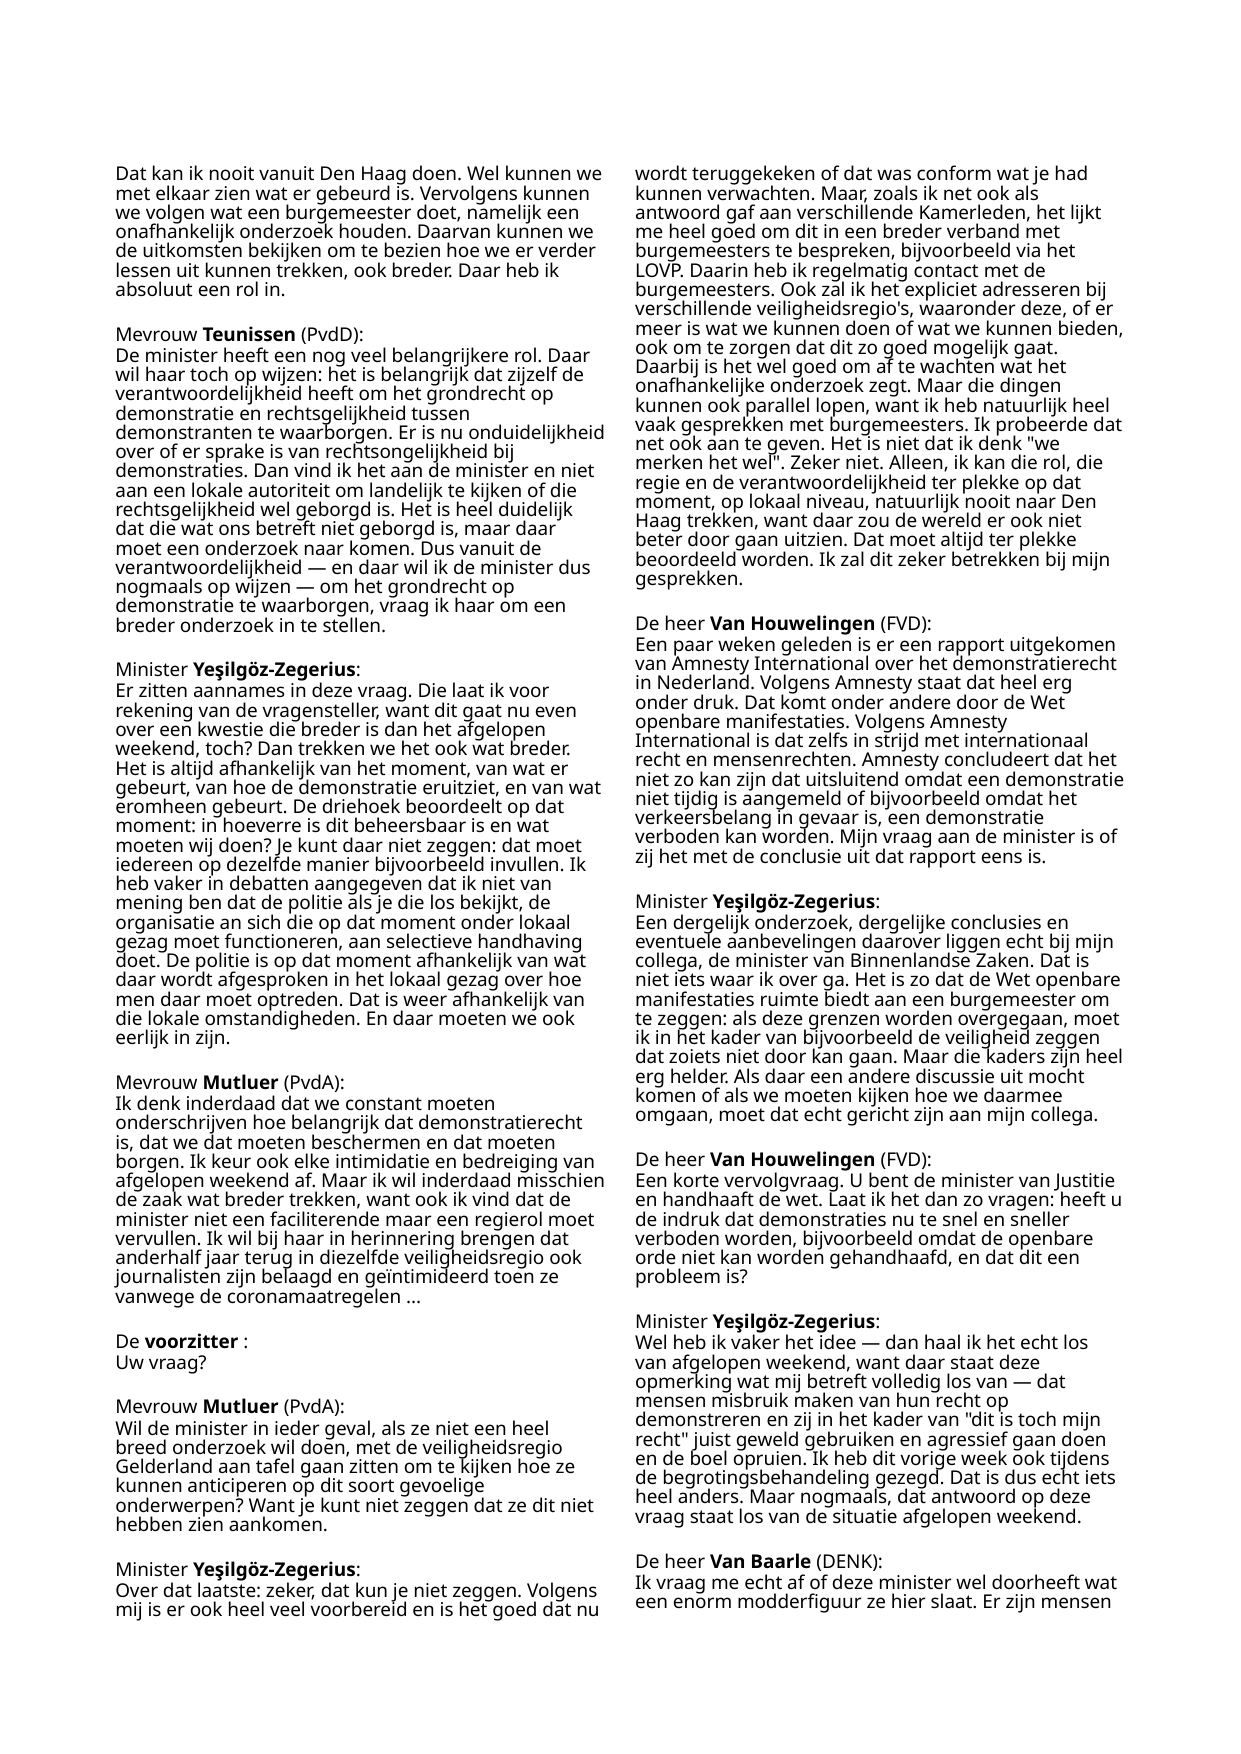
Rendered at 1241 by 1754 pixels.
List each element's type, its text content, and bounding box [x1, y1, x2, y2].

text Minister Yeşilgöz-Zegerius: [115, 657, 605, 682]
text De heer Van Houwelingen (FVD): [635, 1146, 1125, 1172]
text Een korte vervolgvraag. U bent de minister van Justitie en handhaaft de wet. Laat ik het dan zo vragen: heeft u de indruk dat demonstraties nu te snel en sneller verboden worden, bijvoorbeeld omdat de openbare orde niet kan worden gehandhaafd, en dat dit een probleem is? [635, 1172, 1125, 1288]
text Ik vraag me echt af of deze minister wel doorheeft wat een enorm modderfiguur ze hier slaat. Er zijn mensen [635, 1574, 1125, 1612]
text Een dergelijk onderzoek, dergelijke conclusies en eventuele aanbevelingen daarover liggen echt bij mijn collega, de minister van Binnenlandse Zaken. Dat is niet iets waar ik over ga. Het is zo dat de Wet openbare manifestaties ruimte biedt aan een burgemeester om te zeggen: als deze grenzen worden overgegaan, moet ik in het kader van bijvoorbeeld de veiligheid zeggen dat zoiets niet door kan gaan. Maar die kaders zijn heel erg helder. Als daar een andere discussie uit mocht komen of als we moeten kijken hoe we daarmee omgaan, moet dat echt gericht zijn aan mijn collega. [635, 914, 1125, 1126]
text Over dat laatste: zeker, dat kun je niet zeggen. Volgens mij is er ook heel veel voorbereid en is het goed dat nu [115, 1582, 605, 1620]
text Een paar weken geleden is er een rapport uitgekomen van Amnesty International over het demonstratierecht in Nederland. Volgens Amnesty staat dat heel erg onder druk. Dat komt onder andere door de Wet openbare manifestaties. Volgens Amnesty International is dat zelfs in strijd met internationaal recht en mensenrechten. Amnesty concludeert dat het niet zo kan zijn dat uitsluitend omdat een demonstratie niet tijdig is aangemeld of bijvoorbeeld omdat het verkeersbelang in gevaar is, een demonstratie verboden kan worden. Mijn vraag aan de minister is of zij het met de conclusie uit dat rapport eens is. [635, 636, 1125, 867]
text Mevrouw Teunissen (PvdD): [115, 321, 605, 347]
text Uw vraag? [115, 1354, 605, 1373]
text Ik denk inderdaad dat we constant moeten onderschrijven hoe belangrijk dat demonstratierecht is, dat we dat moeten beschermen en dat moeten borgen. Ik keur ook elke intimidatie en bedreiging van afgelopen weekend af. Maar ik wil inderdaad misschien de zaak wat breder trekken, want ook ik vind dat de minister niet een faciliterende maar een regierol moet vervullen. Ik wil bij haar in herinnering brengen dat anderhalf jaar terug in diezelfde veiligheidsregio ook journalisten zijn belaagd en geïntimideerd toen ze vanwege de coronamaatregelen ... [115, 1095, 605, 1307]
text De voorzitter : [115, 1328, 605, 1354]
text wordt teruggekeken of dat was conform wat je had kunnen verwachten. Maar, zoals ik net ook als antwoord gaf aan verschillende Kamerleden, het lijkt me heel goed om dit in een breder verband met burgemeesters te bespreken, bijvoorbeeld via het LOVP. Daarin heb ik regelmatig contact met de burgemeesters. Ook zal ik het expliciet adresseren bij verschillende veiligheidsregio's, waaronder deze, of er meer is wat we kunnen doen of wat we kunnen bieden, ook om te zorgen dat dit zo goed mogelijk gaat. Daarbij is het wel goed om af te wachten wat het onafhankelijke onderzoek zegt. Maar die dingen kunnen ook parallel lopen, want ik heb natuurlijk heel vaak gesprekken met burgemeesters. Ik probeerde dat net ook aan te geven. Het is niet dat ik denk "we merken het wel". Zeker niet. Alleen, ik kan die rol, die regie en de verantwoordelijkheid ter plekke op dat moment, op lokaal niveau, natuurlijk nooit naar Den Haag trekken, want daar zou de wereld er ook niet beter door gaan uitzien. Dat moet altijd ter plekke beoordeeld worden. Ik zal dit zeker betrekken bij mijn gesprekken. [635, 165, 1125, 589]
text De minister heeft een nog veel belangrijkere rol. Daar wil haar toch op wijzen: het is belangrijk dat zijzelf de verantwoordelijkheid heeft om het grondrecht op demonstratie en rechtsgelijkheid tussen demonstranten te waarborgen. Er is nu onduidelijkheid over of er sprake is van rechtsongelijkheid bij demonstraties. Dan vind ik het aan de minister en niet aan een lokale autoriteit om landelijk te kijken of die rechtsgelijkheid wel geborgd is. Het is heel duidelijk dat die wat ons betreft niet geborgd is, maar daar moet een onderzoek naar komen. Dus vanuit de verantwoordelijkheid — en daar wil ik de minister dus nogmaals op wijzen — om het grondrecht op demonstratie te waarborgen, vraag ik haar om een breder onderzoek in te stellen. [115, 347, 605, 636]
text De heer Van Houwelingen (FVD): [635, 610, 1125, 636]
text Minister Yeşilgöz-Zegerius: [635, 1309, 1125, 1334]
text Wel heb ik vaker het idee — dan haal ik het echt los van afgelopen weekend, want daar staat deze opmerking wat mij betreft volledig los van — dat mensen misbruik maken van hun recht op demonstreren en zij in het kader van "dit is toch mijn recht" juist geweld gebruiken en agressief gaan doen en de boel opruien. Ik heb dit vorige week ook tijdens de begrotingsbehandeling gezegd. Dat is dus echt iets heel anders. Maar nogmaals, dat antwoord op deze vraag staat los van de situatie afgelopen weekend. [635, 1334, 1125, 1527]
text Minister Yeşilgöz-Zegerius: [635, 888, 1125, 914]
text Wil de minister in ieder geval, als ze niet een heel breed onderzoek wil doen, met de veiligheidsregio Gelderland aan tafel gaan zitten om te kijken hoe ze kunnen anticiperen op dit soort gevoelige onderwerpen? Want je kunt niet zeggen dat ze dit niet hebben zien aankomen. [115, 1419, 605, 1535]
text Er zitten aannames in deze vraag. Die laat ik voor rekening van de vragensteller, want dit gaat nu even over een kwestie die breder is dan het afgelopen weekend, toch? Dan trekken we het ook wat breder. Het is altijd afhankelijk van het moment, van wat er gebeurt, van hoe de demonstratie eruitziet, en van wat eromheen gebeurt. De driehoek beoordeelt op dat moment: in hoeverre is dit beheersbaar is en wat moeten wij doen? Je kunt daar niet zeggen: dat moet iedereen op dezelfde manier bijvoorbeeld invullen. Ik heb vaker in debatten aangegeven dat ik niet van mening ben dat de politie als je die los bekijkt, de organisatie an sich die op dat moment onder lokaal gezag moet functioneren, aan selectieve handhaving doet. De politie is op dat moment afhankelijk van wat daar wordt afgesproken in het lokaal gezag over hoe men daar moet optreden. Dat is weer afhankelijk van die lokale omstandigheden. En daar moeten we ook eerlijk in zijn. [115, 682, 605, 1048]
text Dat kan ik nooit vanuit Den Haag doen. Wel kunnen we met elkaar zien wat er gebeurd is. Vervolgens kunnen we volgen wat een burgemeester doet, namelijk een onafhankelijk onderzoek houden. Daarvan kunnen we de uitkomsten bekijken om te bezien hoe we er verder lessen uit kunnen trekken, ook breder. Daar heb ik absoluut een rol in. [115, 165, 605, 300]
text De heer Van Baarle (DENK): [635, 1548, 1125, 1574]
text Mevrouw Mutluer (PvdA): [115, 1069, 605, 1095]
text Minister Yeşilgöz-Zegerius: [115, 1556, 605, 1582]
text Mevrouw Mutluer (PvdA): [115, 1394, 605, 1419]
